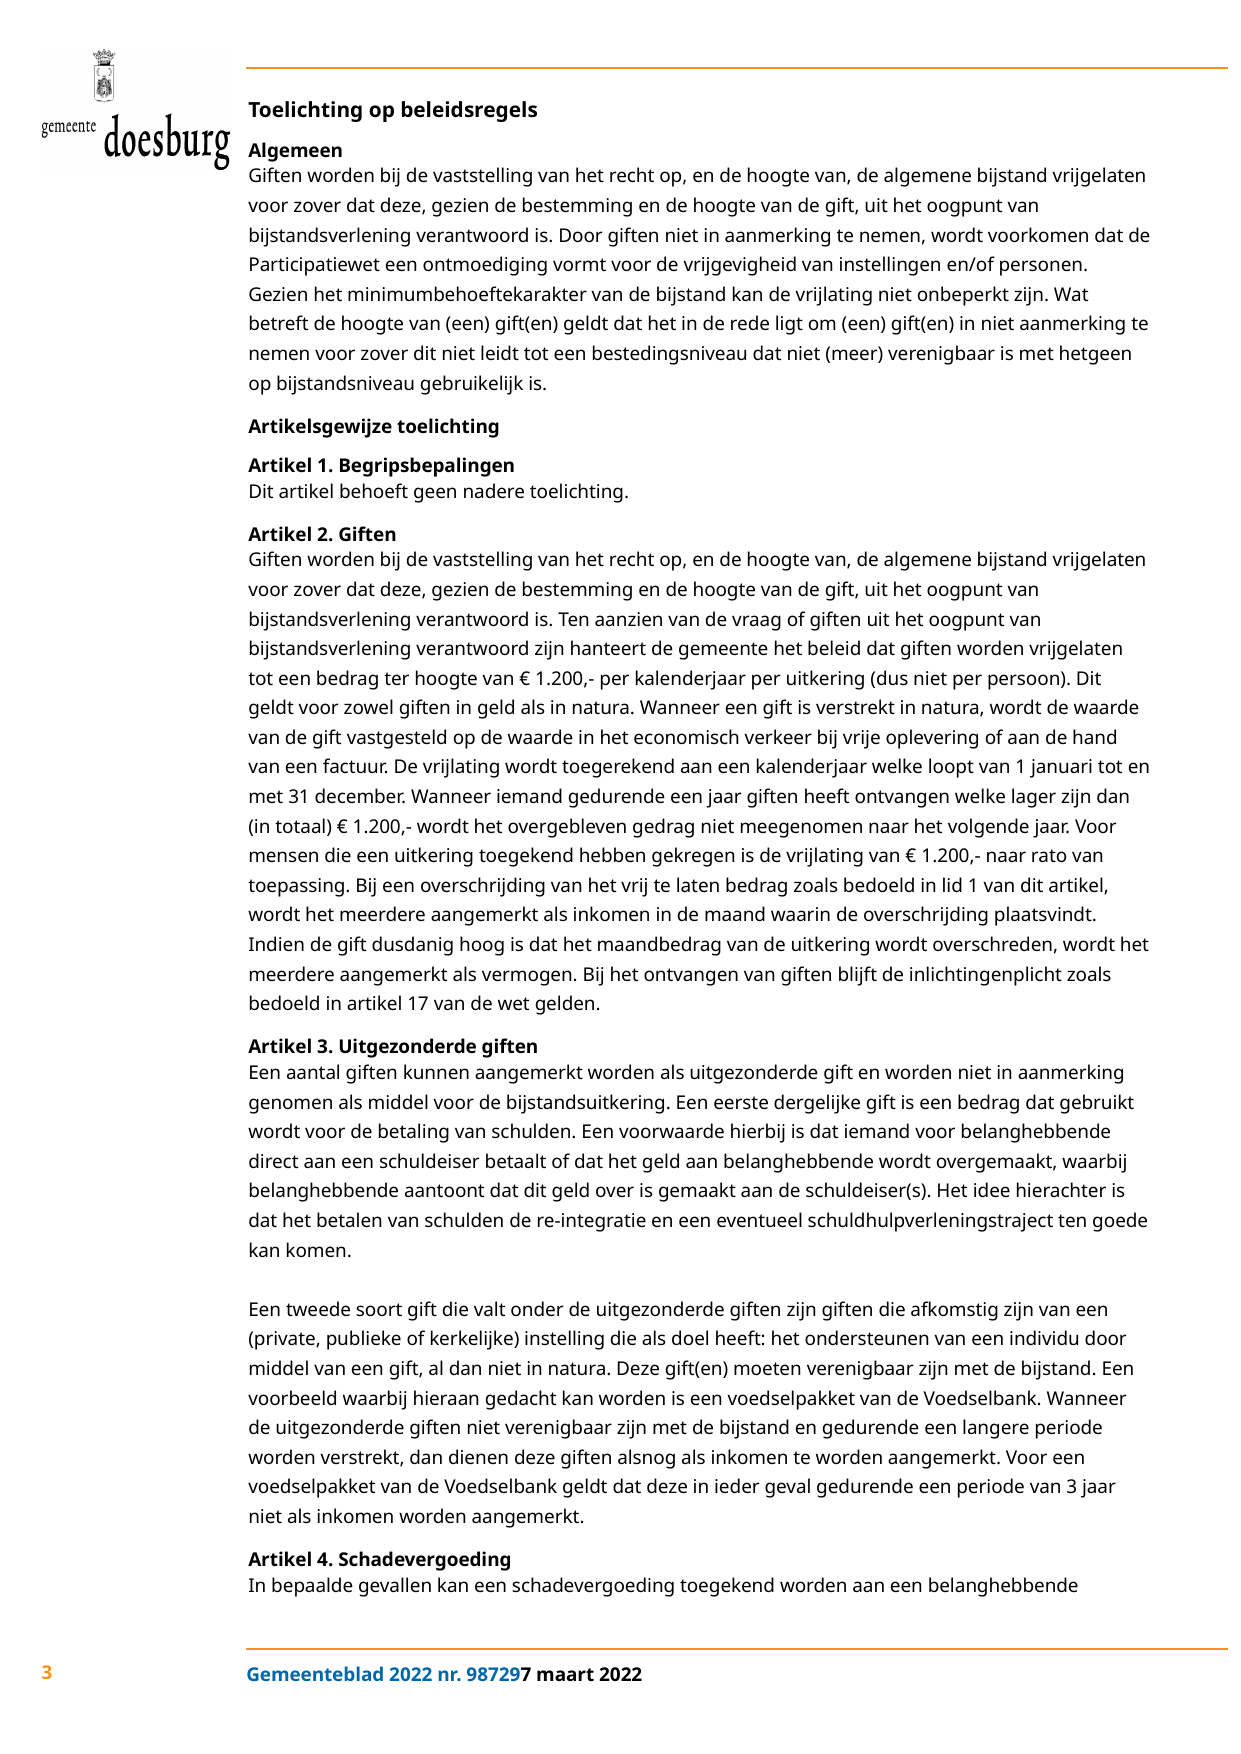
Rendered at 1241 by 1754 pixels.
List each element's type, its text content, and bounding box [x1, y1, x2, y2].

text Artikel 4. Schadevergoeding [248, 1546, 1152, 1572]
text Giften worden bij de vaststelling van het recht op, en de hoogte van, de algemene bijstand vrijgelaten voor zover dat deze, gezien de bestemming en de hoogte van de gift, uit het oogpunt van bijstandsverlening verantwoord is. Ten aanzien van de vraag of giften uit het oogpunt van bijstandsverlening verantwoord zijn hanteert de gemeente het beleid dat giften worden vrijgelaten tot een bedrag ter hoogte van € 1.200,- per kalenderjaar per uitkering (dus niet per persoon). Dit geldt voor zowel giften in geld als in natura. Wanneer een gift is verstrekt in natura, wordt de waarde van de gift vastgesteld op de waarde in het economisch verkeer bij vrije oplevering of aan de hand van een factuur. De vrijlating wordt toegerekend aan een kalenderjaar welke loopt van 1 januari tot en met 31 december. Wanneer iemand gedurende een jaar giften heeft ontvangen welke lager zijn dan (in totaal) € 1.200,- wordt het overgebleven gedrag niet meegenomen naar het volgende jaar. Voor mensen die een uitkering toegekend hebben gekregen is de vrijlating van € 1.200,- naar rato van toepassing. Bij een overschrijding van het vrij te laten bedrag zoals bedoeld in lid 1 van dit artikel, wordt het meerdere aangemerkt als inkomen in de maand waarin de overschrijding plaatsvindt. Indien de gift dusdanig hoog is dat het maandbedrag van de uitkering wordt overschreden, wordt het meerdere aangemerkt als vermogen. Bij het ontvangen van giften blijft de inlichtingenplicht zoals bedoeld in artikel 17 van de wet gelden. [248, 547, 1152, 1016]
text In bepaalde gevallen kan een schadevergoeding toegekend worden aan een belanghebbende [248, 1572, 1152, 1598]
text Artikelsgewijze toelichting [248, 413, 1152, 438]
text Een tweede soort gift die valt onder de uitgezonderde giften zijn giften die afkomstig zijn van een (private, publieke of kerkelijke) instelling die als doel heeft: het ondersteunen van een individu door middel van een gift, al dan niet in natura. Deze gift(en) moeten verenigbaar zijn met de bijstand. Een voorbeeld waarbij hieraan gedacht kan worden is een voedselpakket van de Voedselbank. Wanneer de uitgezonderde giften niet verenigbaar zijn met de bijstand en gedurende een langere periode worden verstrekt, dan dienen deze giften alsnog als inkomen te worden aangemerkt. Voor een voedselpakket van de Voedselbank geldt dat deze in ieder geval gedurende een periode van 3 jaar niet als inkomen worden aangemerkt. [248, 1296, 1152, 1529]
text Dit artikel behoeft geen nadere toelichting. [248, 478, 1152, 503]
text Algemeen [248, 137, 1152, 163]
text Artikel 2. Giften [248, 521, 1152, 547]
text Artikel 1. Begripsbepalingen [248, 452, 1152, 478]
text Artikel 3. Uitgezonderde giften [248, 1033, 1152, 1059]
text Giften worden bij de vaststelling van het recht op, en de hoogte van, de algemene bijstand vrijgelaten voor zover dat deze, gezien de bestemming en de hoogte van de gift, uit het oogpunt van bijstandsverlening verantwoord is. Door giften niet in aanmerking te nemen, wordt voorkomen dat de Participatiewet een ontmoediging vormt voor de vrijgevigheid van instellingen en/of personen. Gezien het minimumbehoeftekarakter van de bijstand kan de vrijlating niet onbeperkt zijn. Wat betreft de hoogte van (een) gift(en) geldt dat het in de rede ligt om (een) gift(en) in niet aanmerking te nemen voor zover dit niet leidt tot een bestedingsniveau dat niet (meer) verenigbaar is met hetgeen op bijstandsniveau gebruikelijk is. [248, 163, 1152, 395]
text Een aantal giften kunnen aangemerkt worden als uitgezonderde gift en worden niet in aanmerking genomen als middel voor de bijstandsuitkering. Een eerste dergelijke gift is een bedrag dat gebruikt wordt voor de betaling van schulden. Een voorwaarde hierbij is dat iemand voor belanghebbende direct aan een schuldeiser betaalt of dat het geld aan belanghebbende wordt overgemaakt, waarbij belanghebbende aantoont dat dit geld over is gemaakt aan de schuldeiser(s). Het idee hierachter is dat het betalen van schulden de re-integratie en een eventueel schuldhulpverleningstraject ten goede kan komen. [248, 1059, 1152, 1262]
picture [41, 47, 231, 172]
text Toelichting op beleidsregels [248, 95, 1152, 123]
